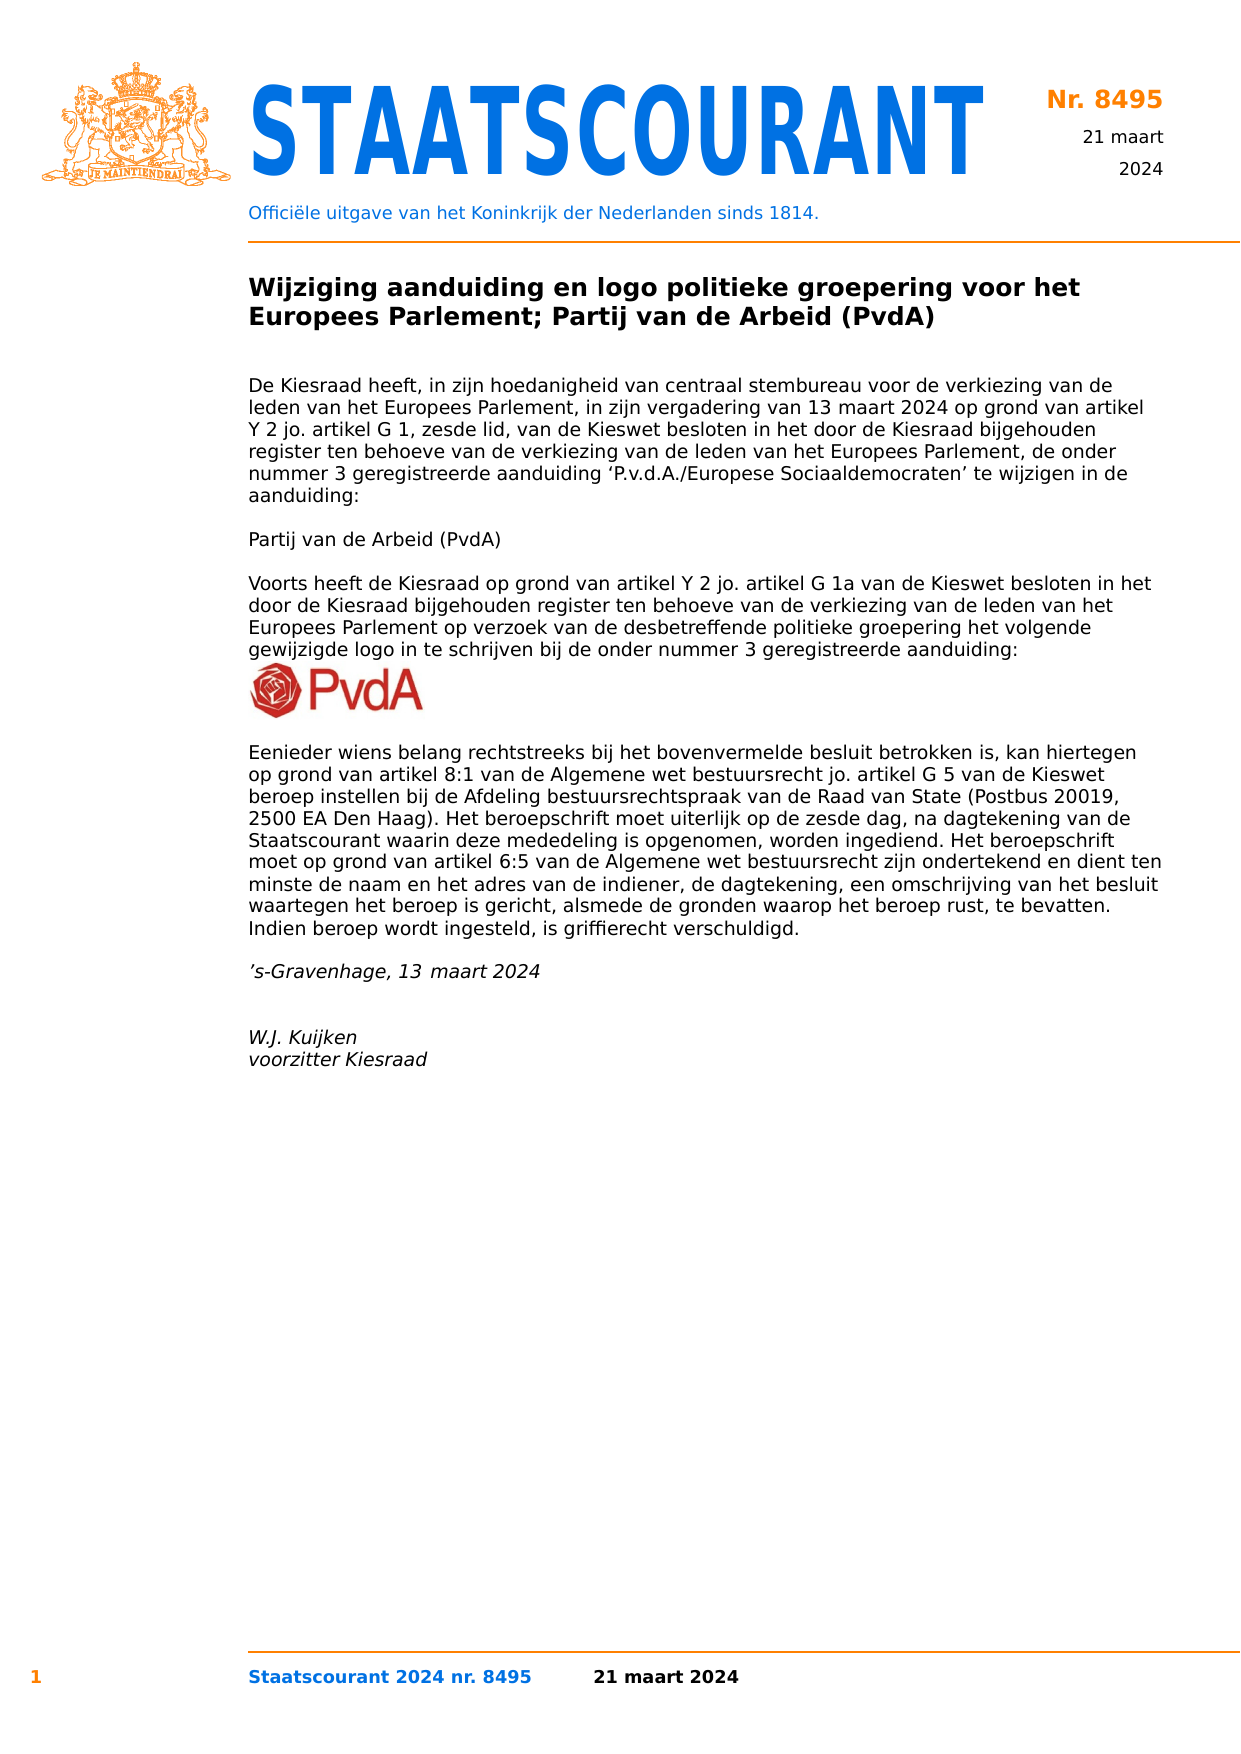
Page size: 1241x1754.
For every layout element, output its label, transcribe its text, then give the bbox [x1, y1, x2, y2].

text ’s-Gravenhage, 13 maart 2024 [248, 961, 1163, 983]
table_cell 21 maart [998, 121, 1240, 153]
table_header STAATSCOURANT [248, 62, 998, 203]
text De Kiesraad heeft, in zijn hoedanigheid van centraal stembureau voor de verkiezing van de leden van het Europees Parlement, in zijn vergadering van 13 maart 2024 op grond van artikel Y 2 jo. artikel G 1, zesde lid, van de Kieswet besloten in het door de Kiesraad bijgehouden register ten behoeve van de verkiezing van de leden van het Europees Parlement, de onder nummer 3 geregistreerde aanduiding ‘P.v.d.A./Europese Sociaaldemocraten’ te wijzigen in de aanduiding: [248, 375, 1163, 507]
table_header Nr. 8495 [998, 62, 1240, 121]
text Eenieder wiens belang rechtstreeks bij het bovenvermelde besluit betrokken is, kan hiertegen op grond van artikel 8:1 van de Algemene wet bestuursrecht jo. artikel G 5 van de Kieswet beroep instellen bij de Afdeling bestuursrechtspraak van de Raad van State (Postbus 20019, 2500 EA Den Haag). Het beroepschrift moet uiterlijk op de zesde dag, na dagtekening van de Staatscourant waarin deze mededeling is opgenomen, worden ingediend. Het beroepschrift moet op grond van artikel 6:5 van de Algemene wet bestuursrecht zijn ondertekend en dient ten minste de naam en het adres van de indiener, de dagtekening, een omschrijving van het besluit waartegen het beroep is gericht, alsmede de gronden waarop het beroep rust, te bevatten. Indien beroep wordt ingesteld, is griffierecht verschuldigd. [248, 742, 1163, 939]
subtitle Wijziging aanduiding en logo politieke groepering voor het Europees Parlement; Partij van de Arbeid (PvdA) [248, 273, 1163, 331]
text Partij van de Arbeid (PvdA) [248, 529, 1163, 551]
table_cell Officiële uitgave van het Koninkrijk der Nederlanden sinds 1814. [248, 203, 1240, 241]
table_cell 2024 [998, 153, 1240, 203]
text Voorts heeft de Kiesraad op grond van artikel Y 2 jo. artikel G 1a van de Kieswet besloten in het door de Kiesraad bijgehouden register ten behoeve van de verkiezing van de leden van het Europees Parlement op verzoek van de desbetreffende politieke groepering het volgende gewijzigde logo in te schrijven bij de onder nummer 3 geregistreerde aanduiding: [248, 573, 1163, 720]
table_header [25, 62, 248, 241]
picture [248, 660, 426, 720]
text W.J. Kuijken voorzitter Kiesraad [248, 1005, 1163, 1071]
picture [41, 62, 231, 186]
